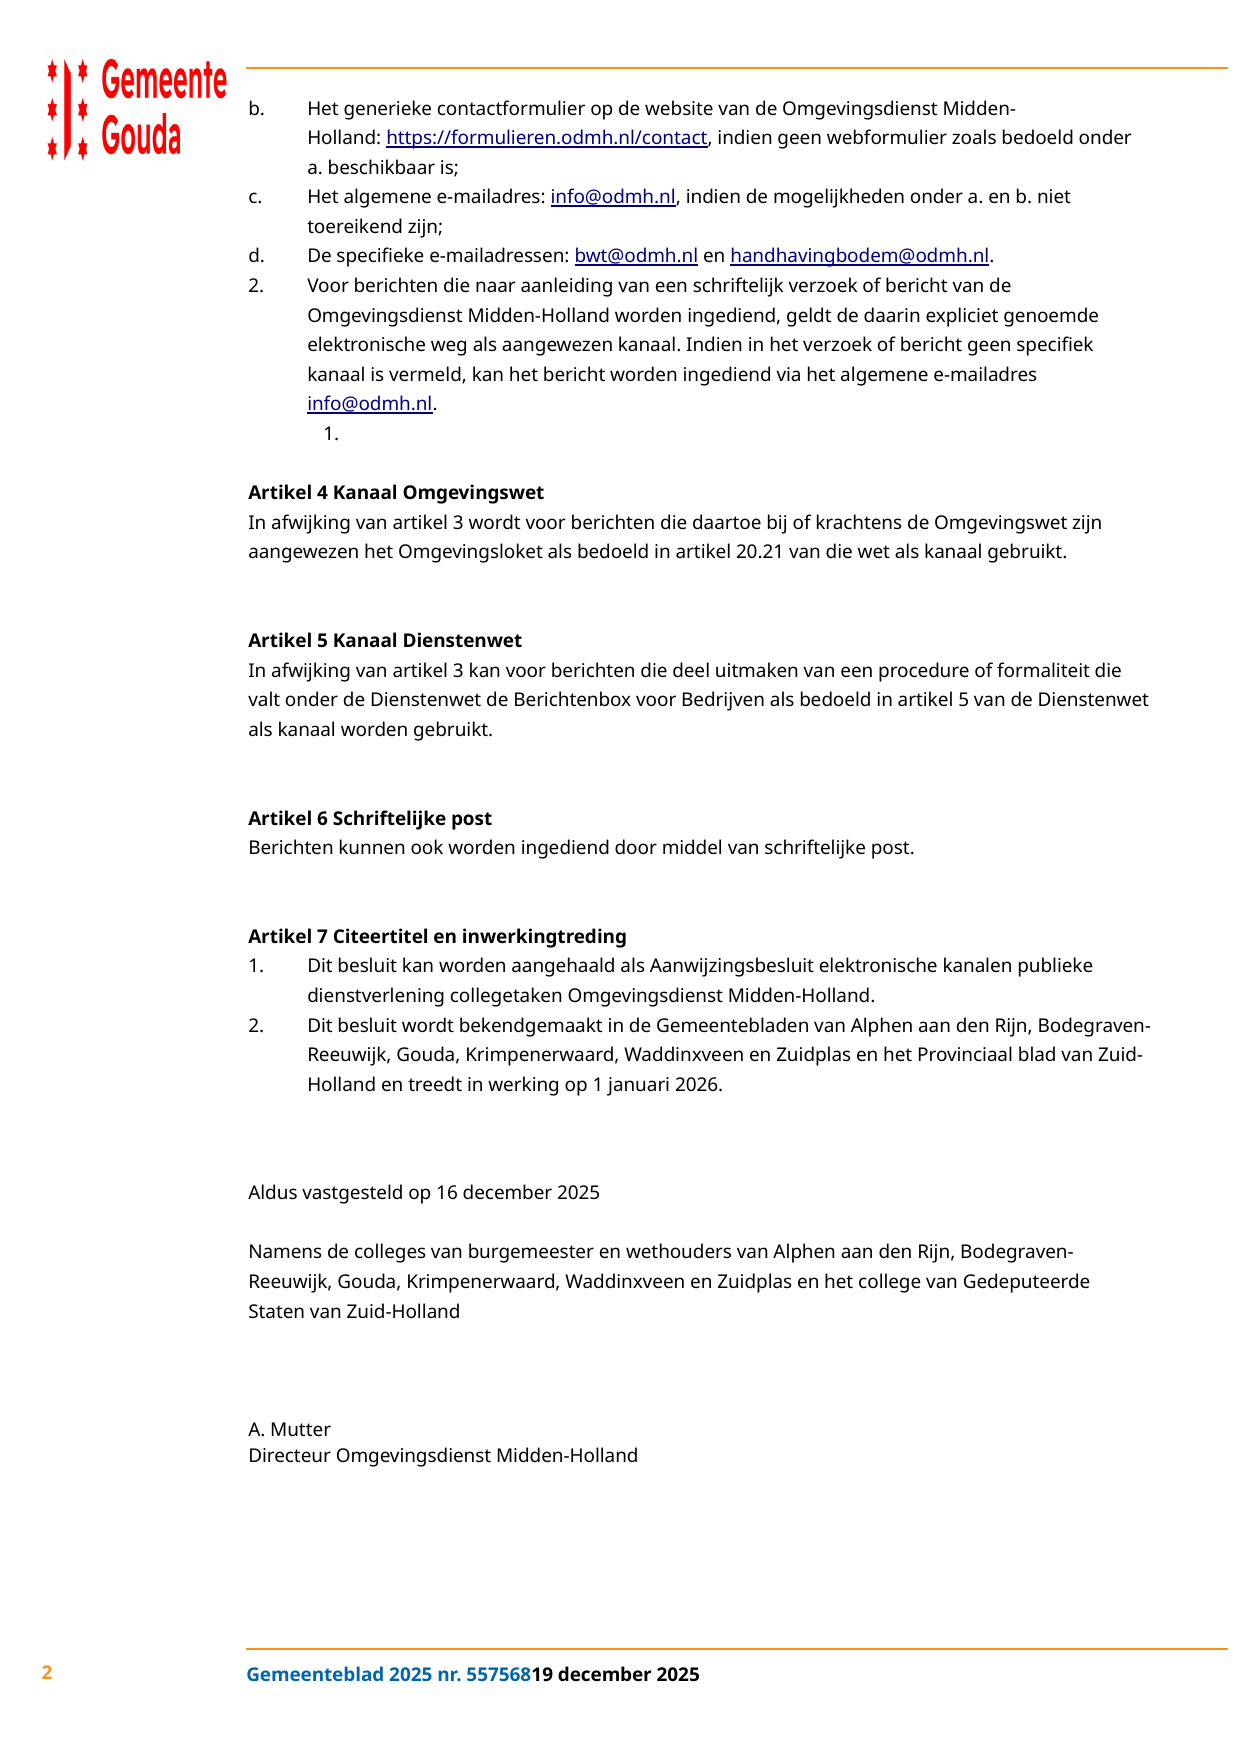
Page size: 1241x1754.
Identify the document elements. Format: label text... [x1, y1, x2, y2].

text Artikel 7 Citeertitel en inwerkingtreding [248, 923, 1152, 949]
text A. Mutter [248, 1416, 1152, 1442]
text Berichten kunnen ook worden ingediend door middel van schriftelijke post. [248, 834, 1152, 860]
text Artikel 4 Kanaal Omgevingswet [248, 479, 1152, 505]
text Aldus vastgesteld op 16 december 2025 [248, 1179, 1152, 1205]
text Namens de colleges van burgemeester en wethouders van Alphen aan den Rijn, Bodegraven-Reeuwijk, Gouda, Krimpenerwaard, Waddinxveen en Zuidplas en het college van Gedeputeerde Staten van Zuid-Holland [248, 1239, 1152, 1323]
text In afwijking van artikel 3 wordt voor berichten die daartoe bij of krachtens de Omgevingswet zijn aangewezen het Omgevingsloket als bedoeld in artikel 20.21 van die wet als kanaal gebruikt. [248, 509, 1152, 564]
list Dit besluit wordt bekendgemaakt in de Gemeentebladen van Alphen aan den Rijn, Bodegraven-Reeuwijk, Gouda, Krimpenerwaard, Waddinxveen en Zuidplas en het Provinciaal blad van Zuid-Holland en treedt in werking op 1 januari 2026. [248, 1012, 1152, 1097]
list Dit besluit kan worden aangehaald als Aanwijzingsbesluit elektronische kanalen publieke dienstverlening collegetaken Omgevingsdienst Midden-Holland. [248, 953, 1152, 1008]
list Het generieke contactformulier op de website van de Omgevingsdienst Midden-Holland: https://formulieren.odmh.nl/contact, indien geen webformulier zoals bedoeld onder a. beschikbaar is; [248, 95, 1152, 180]
picture [41, 47, 231, 172]
list Het algemene e-mailadres: info@odmh.nl, indien de mogelijkheden onder a. en b. niet toereikend zijn; [248, 183, 1152, 239]
list De specifieke e-mailadressen: bwt@odmh.nl en handhavingbodem@odmh.nl. [248, 243, 1152, 268]
text Artikel 6 Schriftelijke post [248, 805, 1152, 831]
text In afwijking van artikel 3 kan voor berichten die deel uitmaken van een procedure of formaliteit die valt onder de Dienstenwet de Berichtenbox voor Bedrijven als bedoeld in artikel 5 van de Dienstenwet als kanaal worden gebruikt. [248, 657, 1152, 742]
list Voor berichten die naar aanleiding van een schriftelijk verzoek of bericht van de Omgevingsdienst Midden-Holland worden ingediend, geldt de daarin expliciet genoemde elektronische weg als aangewezen kanaal. Indien in het verzoek of bericht geen specifiek kanaal is vermeld, kan het bericht worden ingediend via het algemene e-mailadres info@odmh.nl. [248, 272, 1152, 416]
text Directeur Omgevingsdienst Midden-Holland [248, 1442, 1152, 1468]
text Artikel 5 Kanaal Dienstenwet [248, 627, 1152, 653]
